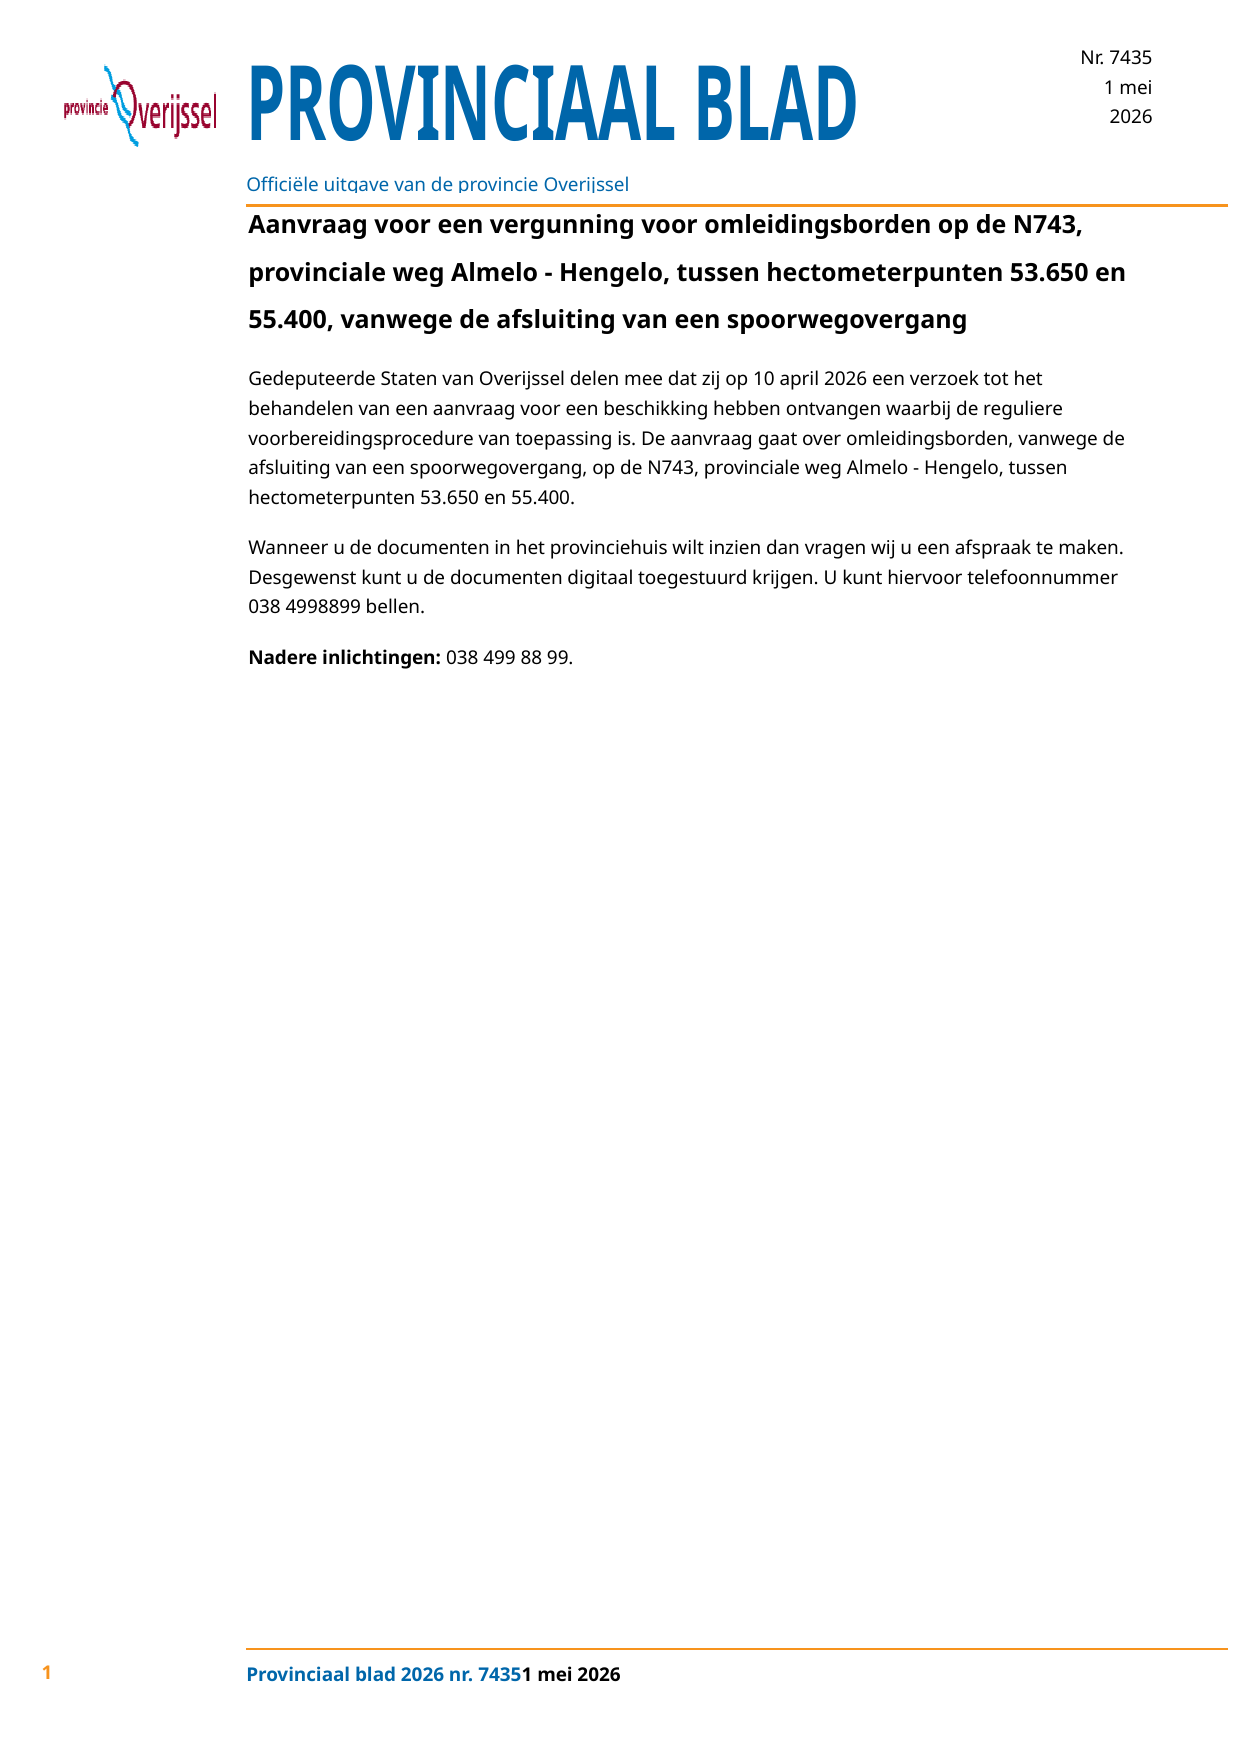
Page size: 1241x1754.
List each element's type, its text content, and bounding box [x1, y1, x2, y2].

picture [41, 47, 231, 172]
text Aanvraag voor een vergunning voor omleidingsborden op de N743, provinciale weg Almelo - Hengelo, tussen hectometerpunten 53.650 en 55.400, vanwege de afsluiting van een spoorwegovergang [248, 207, 1152, 336]
text Nadere inlichtingen: 038 499 88 99. [248, 644, 1152, 669]
text Gedeputeerde Staten van Overijssel delen mee dat zij op 10 april 2026 een verzoek tot het behandelen van een aanvraag voor een beschikking hebben ontvangen waarbij de reguliere voorbereidingsprocedure van toepassing is. De aanvraag gaat over omleidingsborden, vanwege de afsluiting van een spoorwegovergang, op de N743, provinciale weg Almelo - Hengelo, tussen hectometerpunten 53.650 en 55.400. [248, 366, 1152, 509]
text Wanneer u de documenten in het provinciehuis wilt inzien dan vragen wij u een afspraak te maken. Desgewenst kunt u de documenten digitaal toegestuurd krijgen. U kunt hiervoor telefoonnummer 038 4998899 bellen. [248, 534, 1152, 619]
